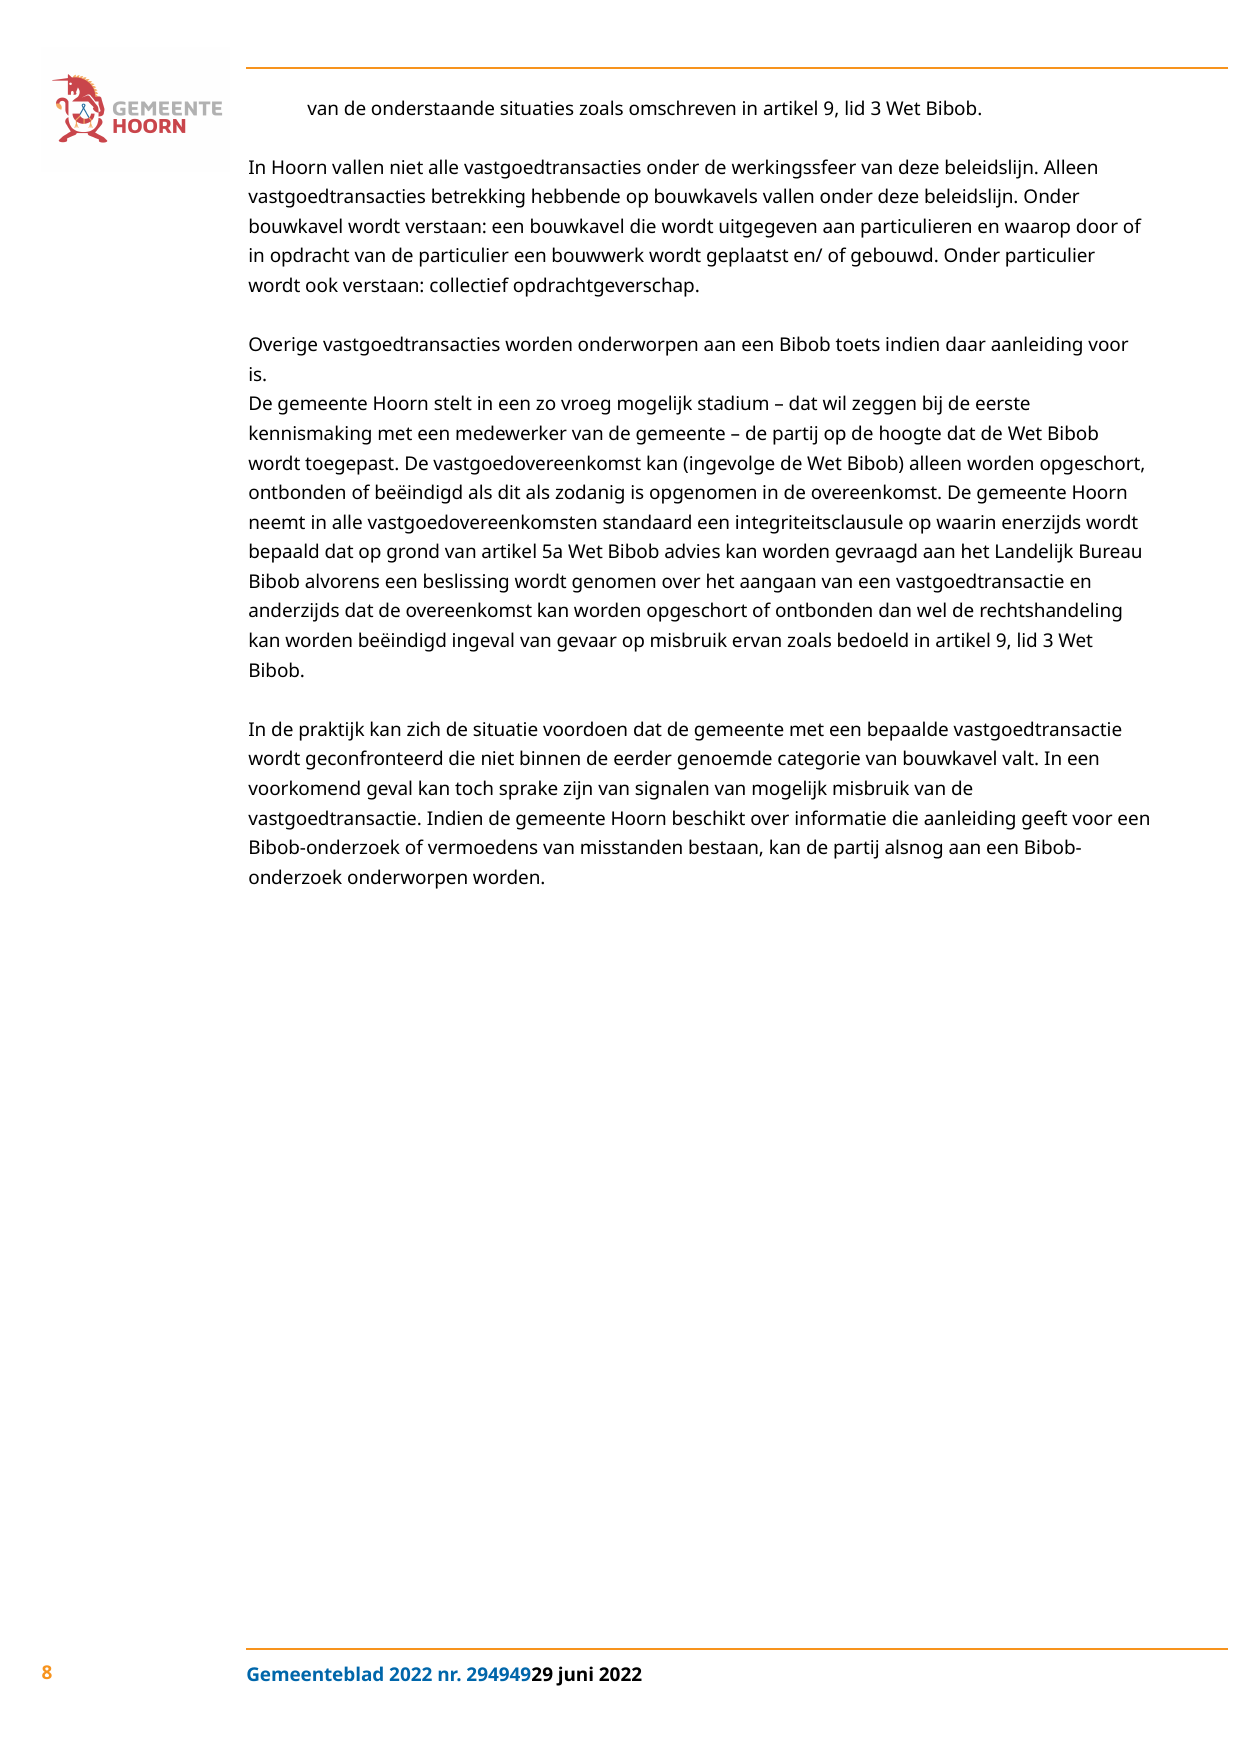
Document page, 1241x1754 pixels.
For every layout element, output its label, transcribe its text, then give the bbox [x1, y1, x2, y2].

text In de praktijk kan zich de situatie voordoen dat de gemeente met een bepaalde vastgoedtransactie wordt geconfronteerd die niet binnen de eerder genoemde categorie van bouwkavel valt. In een voorkomend geval kan toch sprake zijn van signalen van mogelijk misbruik van de vastgoedtransactie. Indien de gemeente Hoorn beschikt over informatie die aanleiding geeft voor een Bibob-onderzoek of vermoedens van misstanden bestaan, kan de partij alsnog aan een Bibob-onderzoek onderworpen worden. [248, 716, 1152, 890]
text Overige vastgoedtransacties worden onderworpen aan een Bibob toets indien daar aanleiding voor is. [248, 331, 1152, 387]
text De gemeente Hoorn stelt in een zo vroeg mogelijk stadium – dat wil zeggen bij de eerste kennismaking met een medewerker van de gemeente – de partij op de hoogte dat de Wet Bibob wordt toegepast. De vastgoedovereenkomst kan (ingevolge de Wet Bibob) alleen worden opgeschort, ontbonden of beëindigd als dit als zodanig is opgenomen in de overeenkomst. De gemeente Hoorn neemt in alle vastgoedovereenkomsten standaard een integriteitsclausule op waarin enerzijds wordt bepaald dat op grond van artikel 5a Wet Bibob advies kan worden gevraagd aan het Landelijk Bureau Bibob alvorens een beslissing wordt genomen over het aangaan van een vastgoedtransactie en anderzijds dat de overeenkomst kan worden opgeschort of ontbonden dan wel de rechtshandeling kan worden beëindigd ingeval van gevaar op misbruik ervan zoals bedoeld in artikel 9, lid 3 Wet Bibob. [248, 391, 1152, 683]
picture [41, 47, 231, 172]
text In Hoorn vallen niet alle vastgoedtransacties onder de werkingssfeer van deze beleidslijn. Alleen vastgoedtransacties betrekking hebbende op bouwkavels vallen onder deze beleidslijn. Onder bouwkavel wordt verstaan: een bouwkavel die wordt uitgegeven aan particulieren en waarop door of in opdracht van de particulier een bouwwerk wordt geplaatst en/ of gebouwd. Onder particulier wordt ook verstaan: collectief opdrachtgeverschap. [248, 154, 1152, 298]
list van de onderstaande situaties zoals omschreven in artikel 9, lid 3 Wet Bibob. [248, 95, 1152, 121]
